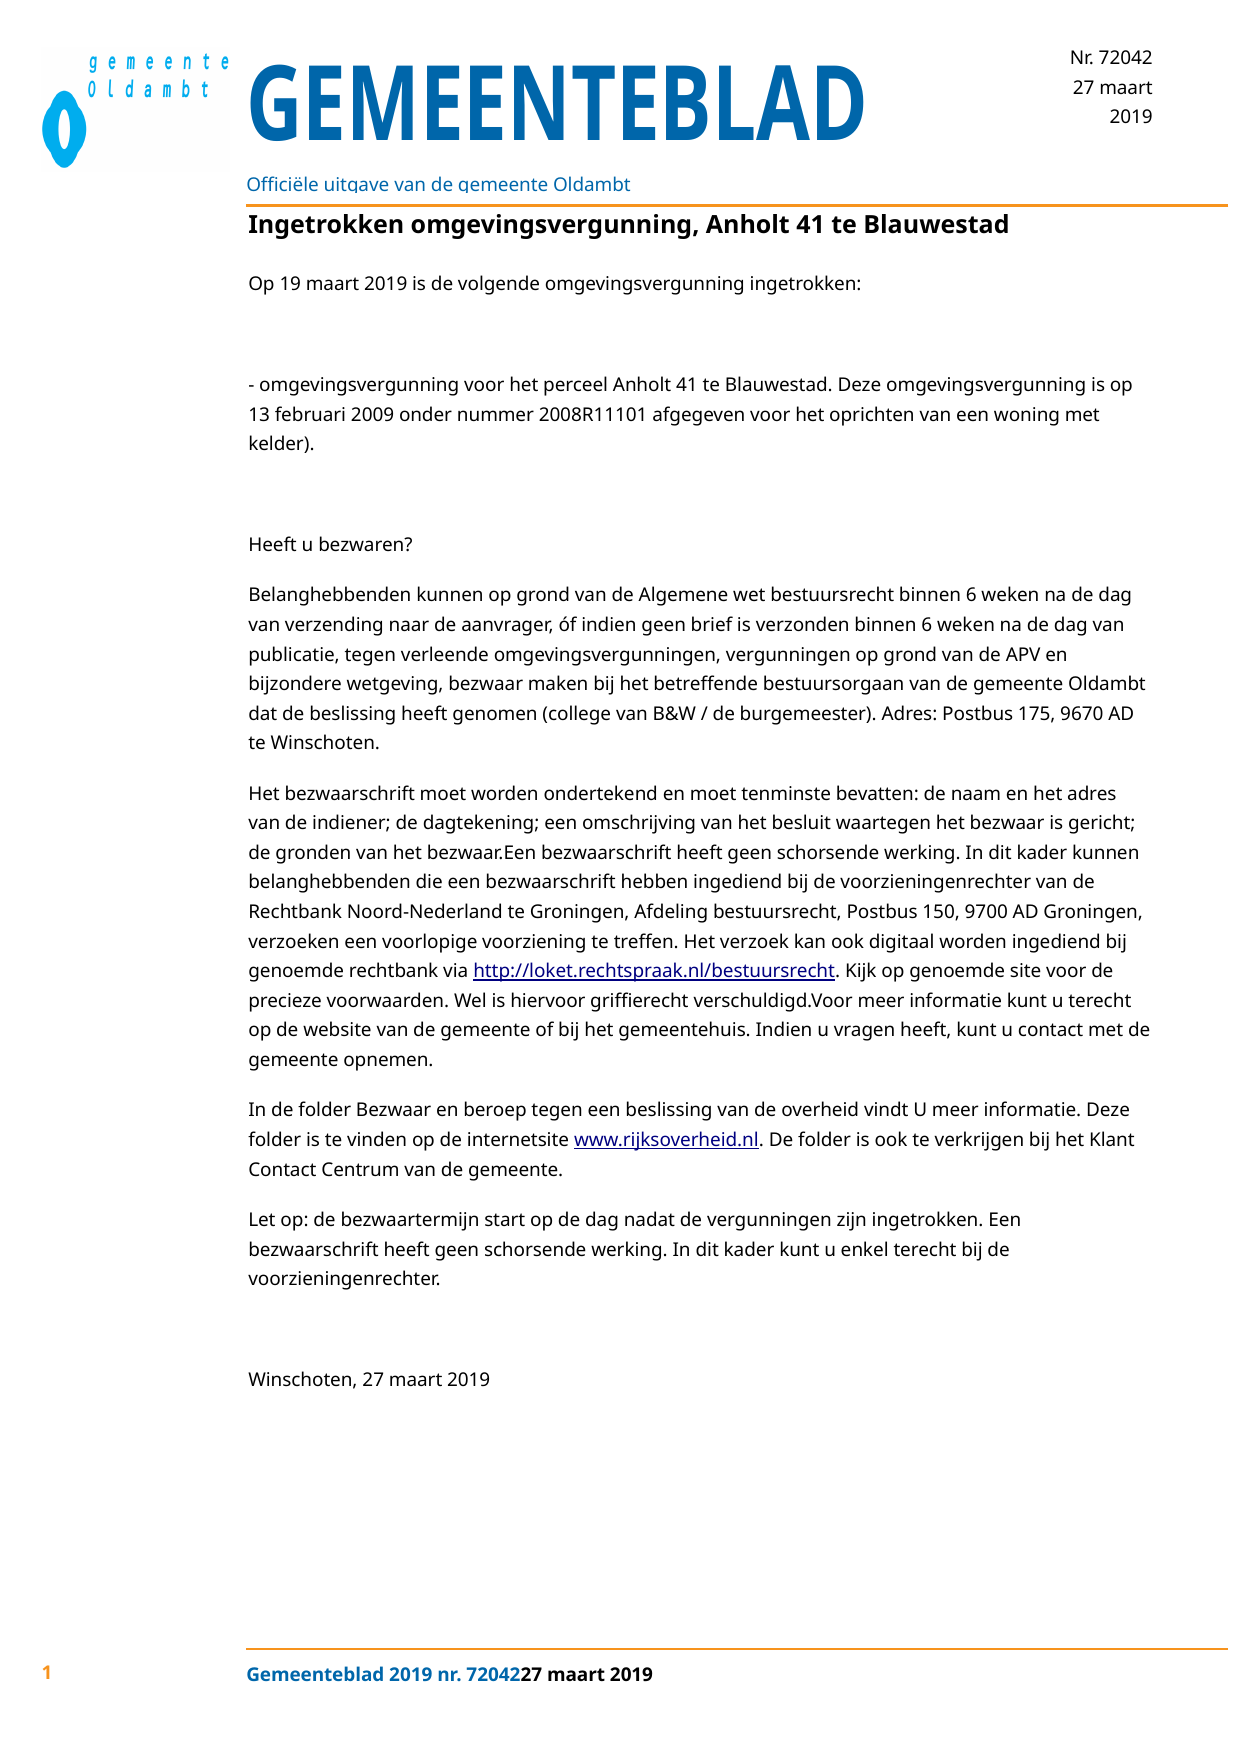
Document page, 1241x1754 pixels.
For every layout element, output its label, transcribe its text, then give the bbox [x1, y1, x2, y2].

text Winschoten, 27 maart 2019 [248, 1366, 1152, 1392]
text Op 19 maart 2019 is de volgende omgevingsvergunning ingetrokken: [248, 270, 1152, 296]
text Heeft u bezwaren? [248, 531, 1152, 557]
text Belanghebbenden kunnen op grond van de Algemene wet bestuursrecht binnen 6 weken na de dag van verzending naar de aanvrager, óf indien geen brief is verzonden binnen 6 weken na de dag van publicatie, tegen verleende omgevingsvergunningen, vergunningen op grond van de APV en bijzondere wetgeving, bezwaar maken bij het betreffende bestuursorgaan van de gemeente Oldambt dat de beslissing heeft genomen (college van B&W / de burgemeester). Adres: Postbus 175, 9670 AD te Winschoten. [248, 582, 1152, 755]
text Het bezwaarschrift moet worden ondertekend en moet tenminste bevatten: de naam en het adres van de indiener; de dagtekening; een omschrijving van het besluit waartegen het bezwaar is gericht; de gronden van het bezwaar.Een bezwaarschrift heeft geen schorsende werking. In dit kader kunnen belanghebbenden die een bezwaarschrift hebben ingediend bij de voorzieningenrechter van de Rechtbank Noord-Nederland te Groningen, Afdeling bestuursrecht, Postbus 150, 9700 AD Groningen, verzoeken een voorlopige voorziening te treffen. Het verzoek kan ook digitaal worden ingediend bij genoemde rechtbank via http://loket.rechtspraak.nl/bestuursrecht. Kijk op genoemde site voor de precieze voorwaarden. Wel is hiervoor griffierecht verschuldigd.Voor meer informatie kunt u terecht op de website van de gemeente of bij het gemeentehuis. Indien u vragen heeft, kunt u contact met de gemeente opnemen. [248, 780, 1152, 1072]
text In de folder Bezwaar en beroep tegen een beslissing van de overheid vindt U meer informatie. Deze folder is te vinden op de internetsite www.rijksoverheid.nl. De folder is ook te verkrijgen bij het Klant Contact Centrum van de gemeente. [248, 1097, 1152, 1181]
text Ingetrokken omgevingsvergunning, Anholt 41 te Blauwestad [248, 207, 1152, 241]
text - omgevingsvergunning voor het perceel Anholt 41 te Blauwestad. Deze omgevingsvergunning is op 13 februari 2009 onder nummer 2008R11101 afgegeven voor het oprichten van een woning met kelder). [248, 371, 1152, 456]
text Let op: de bezwaartermijn start op de dag nadat de vergunningen zijn ingetrokken. Een bezwaarschrift heeft geen schorsende werking. In dit kader kunt u enkel terecht bij de voorzieningenrechter. [248, 1206, 1152, 1291]
picture [41, 47, 231, 172]
